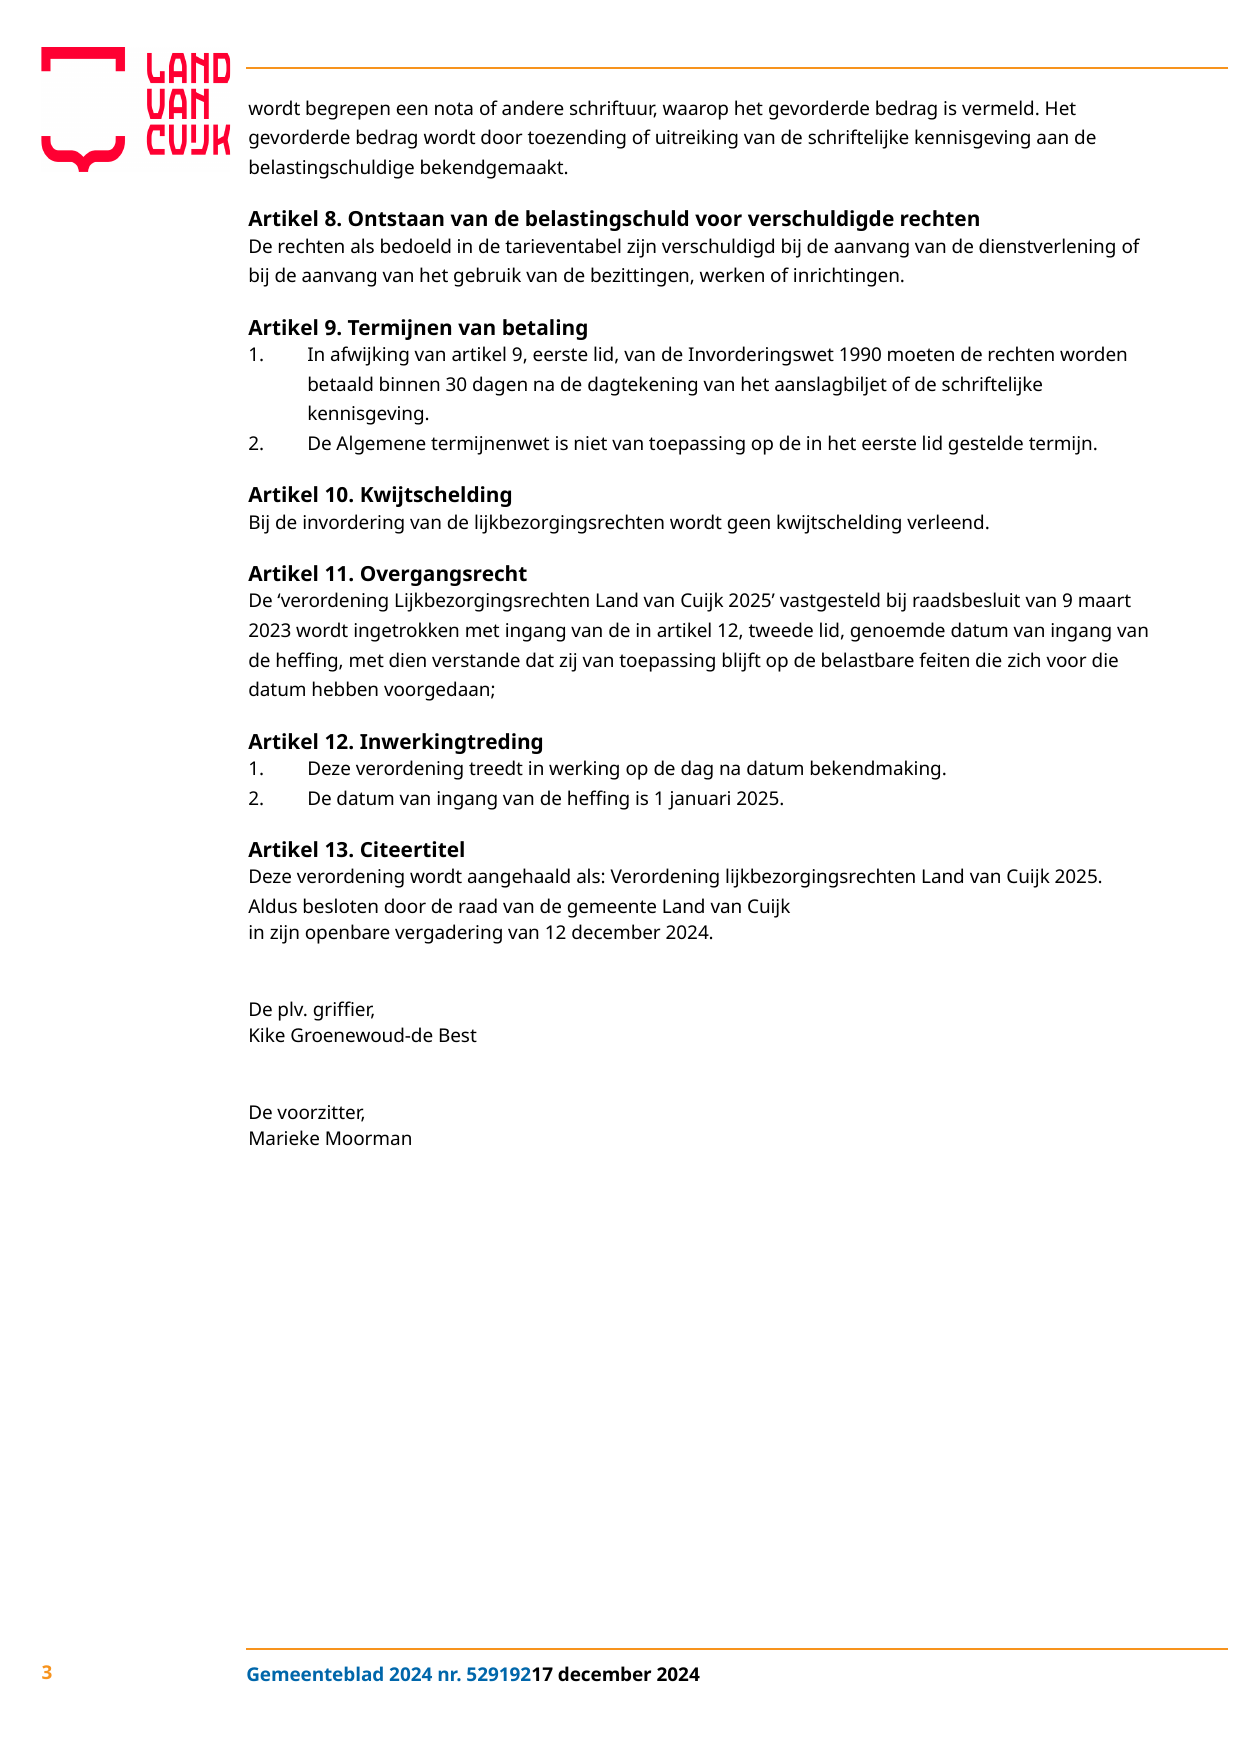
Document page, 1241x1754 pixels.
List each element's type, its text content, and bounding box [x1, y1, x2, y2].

list In afwijking van artikel 9, eerste lid, van de Invorderingswet 1990 moeten de rechten worden betaald binnen 30 dagen na de dagtekening van het aanslagbiljet of de schriftelijke kennisgeving. [248, 341, 1152, 426]
text Artikel 13. Citeertitel [248, 835, 1152, 864]
list De Algemene termijnenwet is niet van toepassing op de in het eerste lid gestelde termijn. [248, 430, 1152, 456]
text wordt begrepen een nota of andere schriftuur, waarop het gevorderde bedrag is vermeld. Het gevorderde bedrag wordt door toezending of uitreiking van de schriftelijke kennisgeving aan de belastingschuldige bekendgemaakt. [248, 95, 1152, 180]
text De voorzitter, [248, 1099, 1152, 1125]
text Kike Groenewoud-de Best [248, 1022, 1152, 1048]
text Marieke Moorman [248, 1125, 1152, 1151]
picture [41, 47, 231, 172]
text Bij de invordering van de lijkbezorgingsrechten wordt geen kwijtschelding verleend. [248, 509, 1152, 534]
text Deze verordening wordt aangehaald als: Verordening lijkbezorgingsrechten Land van Cuijk 2025. [248, 864, 1152, 889]
text Artikel 10. Kwijtschelding [248, 480, 1152, 509]
text Artikel 12. Inwerkingtreding [248, 727, 1152, 755]
text Artikel 8. Ontstaan van de belastingschuld voor verschuldigde rechten [248, 204, 1152, 233]
text in zijn openbare vergadering van 12 december 2024. [248, 919, 1152, 945]
text De rechten als bedoeld in de tarieventabel zijn verschuldigd bij de aanvang van de dienstverlening of bij de aanvang van het gebruik van de bezittingen, werken of inrichtingen. [248, 233, 1152, 288]
list De datum van ingang van de heffing is 1 januari 2025. [248, 785, 1152, 811]
text Aldus besloten door de raad van de gemeente Land van Cuijk [248, 893, 1152, 919]
text De plv. griffier, [248, 996, 1152, 1022]
text Artikel 9. Termijnen van betaling [248, 313, 1152, 341]
list Deze verordening treedt in werking op de dag na datum bekendmaking. [248, 755, 1152, 781]
text De ‘verordening Lijkbezorgingsrechten Land van Cuijk 2025’ vastgesteld bij raadsbesluit van 9 maart 2023 wordt ingetrokken met ingang van de in artikel 12, tweede lid, genoemde datum van ingang van de heffing, met dien verstande dat zij van toepassing blijft op de belastbare feiten die zich voor die datum hebben voorgedaan; [248, 588, 1152, 702]
text Artikel 11. Overgangsrecht [248, 559, 1152, 588]
